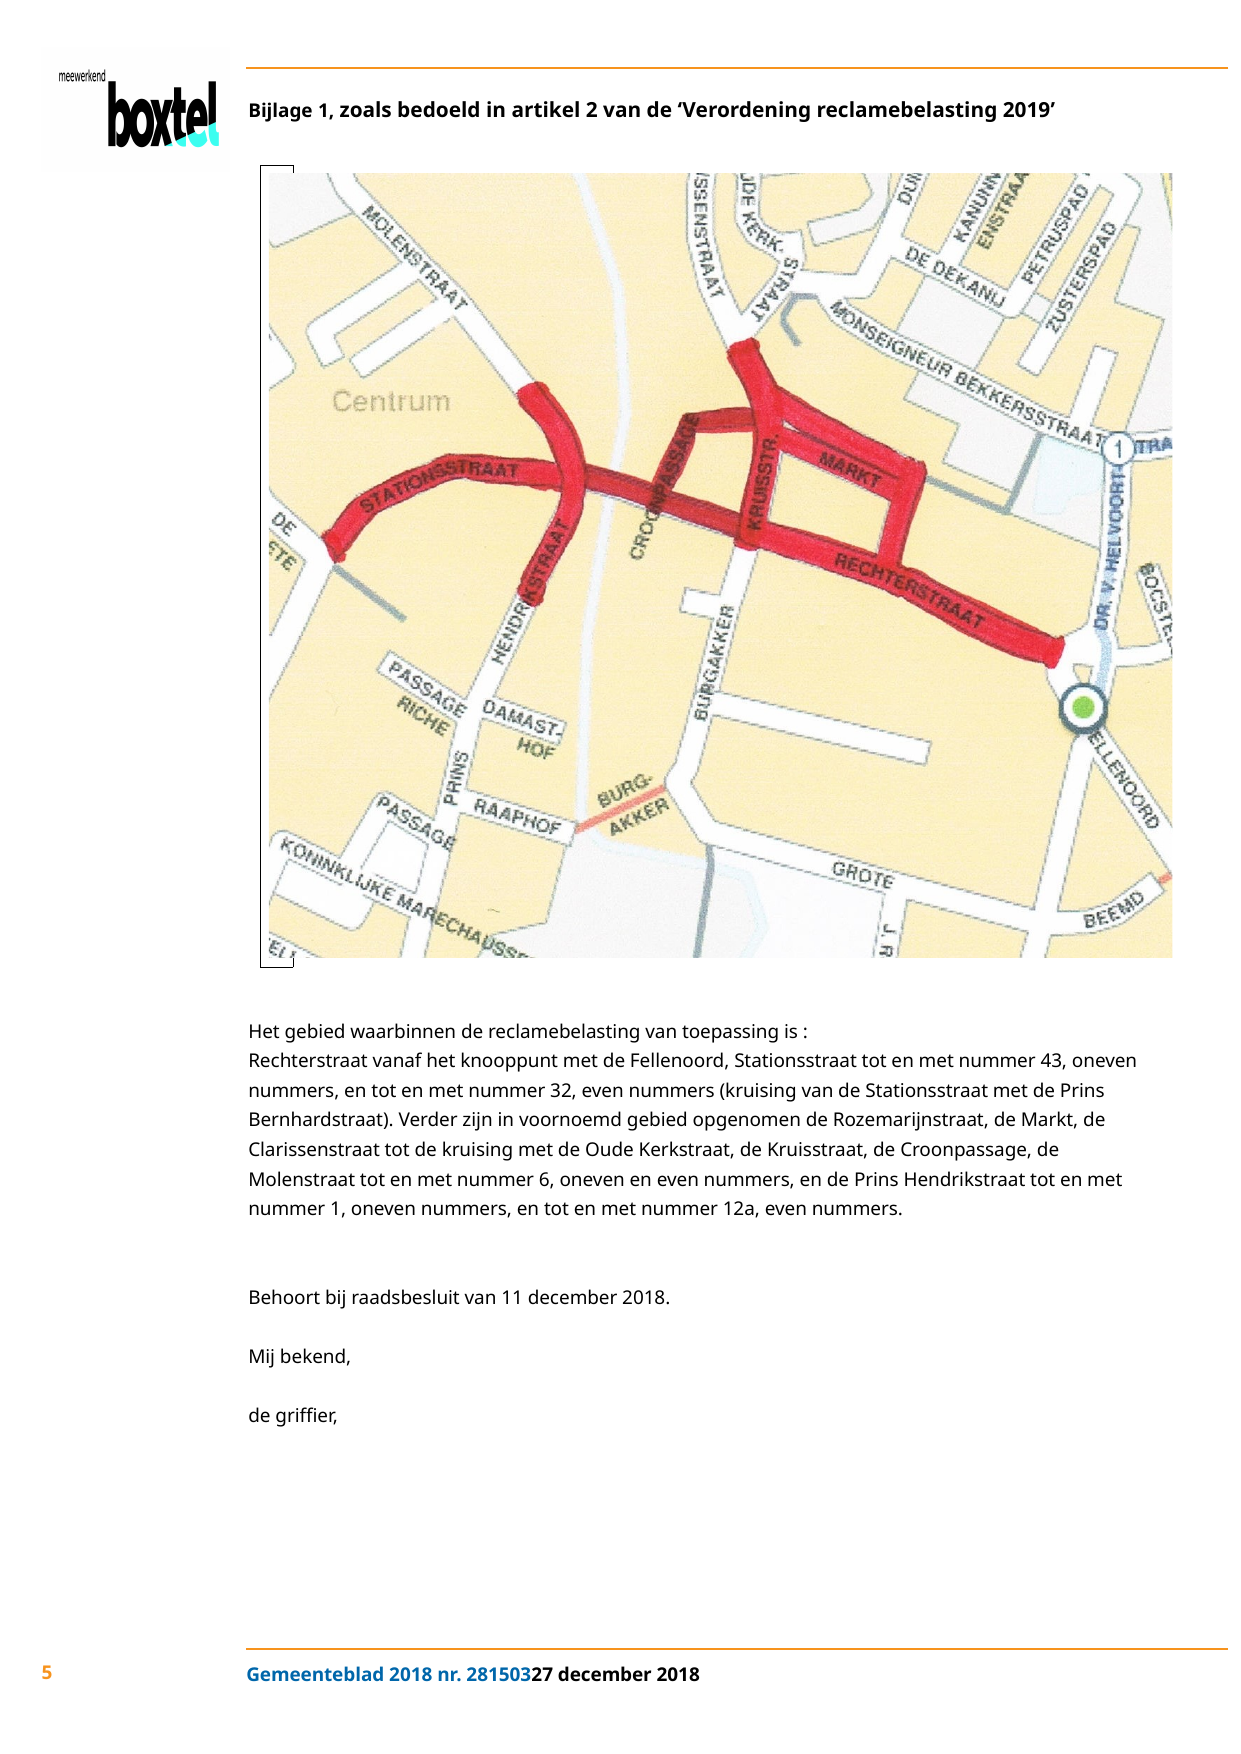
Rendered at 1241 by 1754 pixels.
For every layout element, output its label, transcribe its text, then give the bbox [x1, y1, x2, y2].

text Het gebied waarbinnen de reclamebelasting van toepassing is : [248, 1018, 1152, 1043]
text de griffier, [248, 1402, 1152, 1428]
text Mij bekend, [248, 1343, 1152, 1369]
text Rechterstraat vanaf het knooppunt met de Fellenoord, Stationsstraat tot en met nummer 43, oneven nummers, en tot en met nummer 32, even nummers (kruising van de Stationsstraat met de Prins Bernhardstraat). Verder zijn in voornoemd gebied opgenomen de Rozemarijnstraat, de Markt, de Clarissenstraat tot de kruising met de Oude Kerkstraat, de Kruisstraat, de Croonpassage, de Molenstraat tot en met nummer 6, oneven en even nummers, en de Prins Hendrikstraat tot en met nummer 1, oneven nummers, en tot en met nummer 12a, even nummers. [248, 1047, 1152, 1221]
text Bijlage 1, zoals bedoeld in artikel 2 van de ‘Verordening reclamebelasting 2019’ [248, 95, 1152, 123]
picture [268, 173, 1173, 958]
picture [41, 47, 231, 172]
text Behoort bij raadsbesluit van 11 december 2018. [248, 1284, 1152, 1310]
